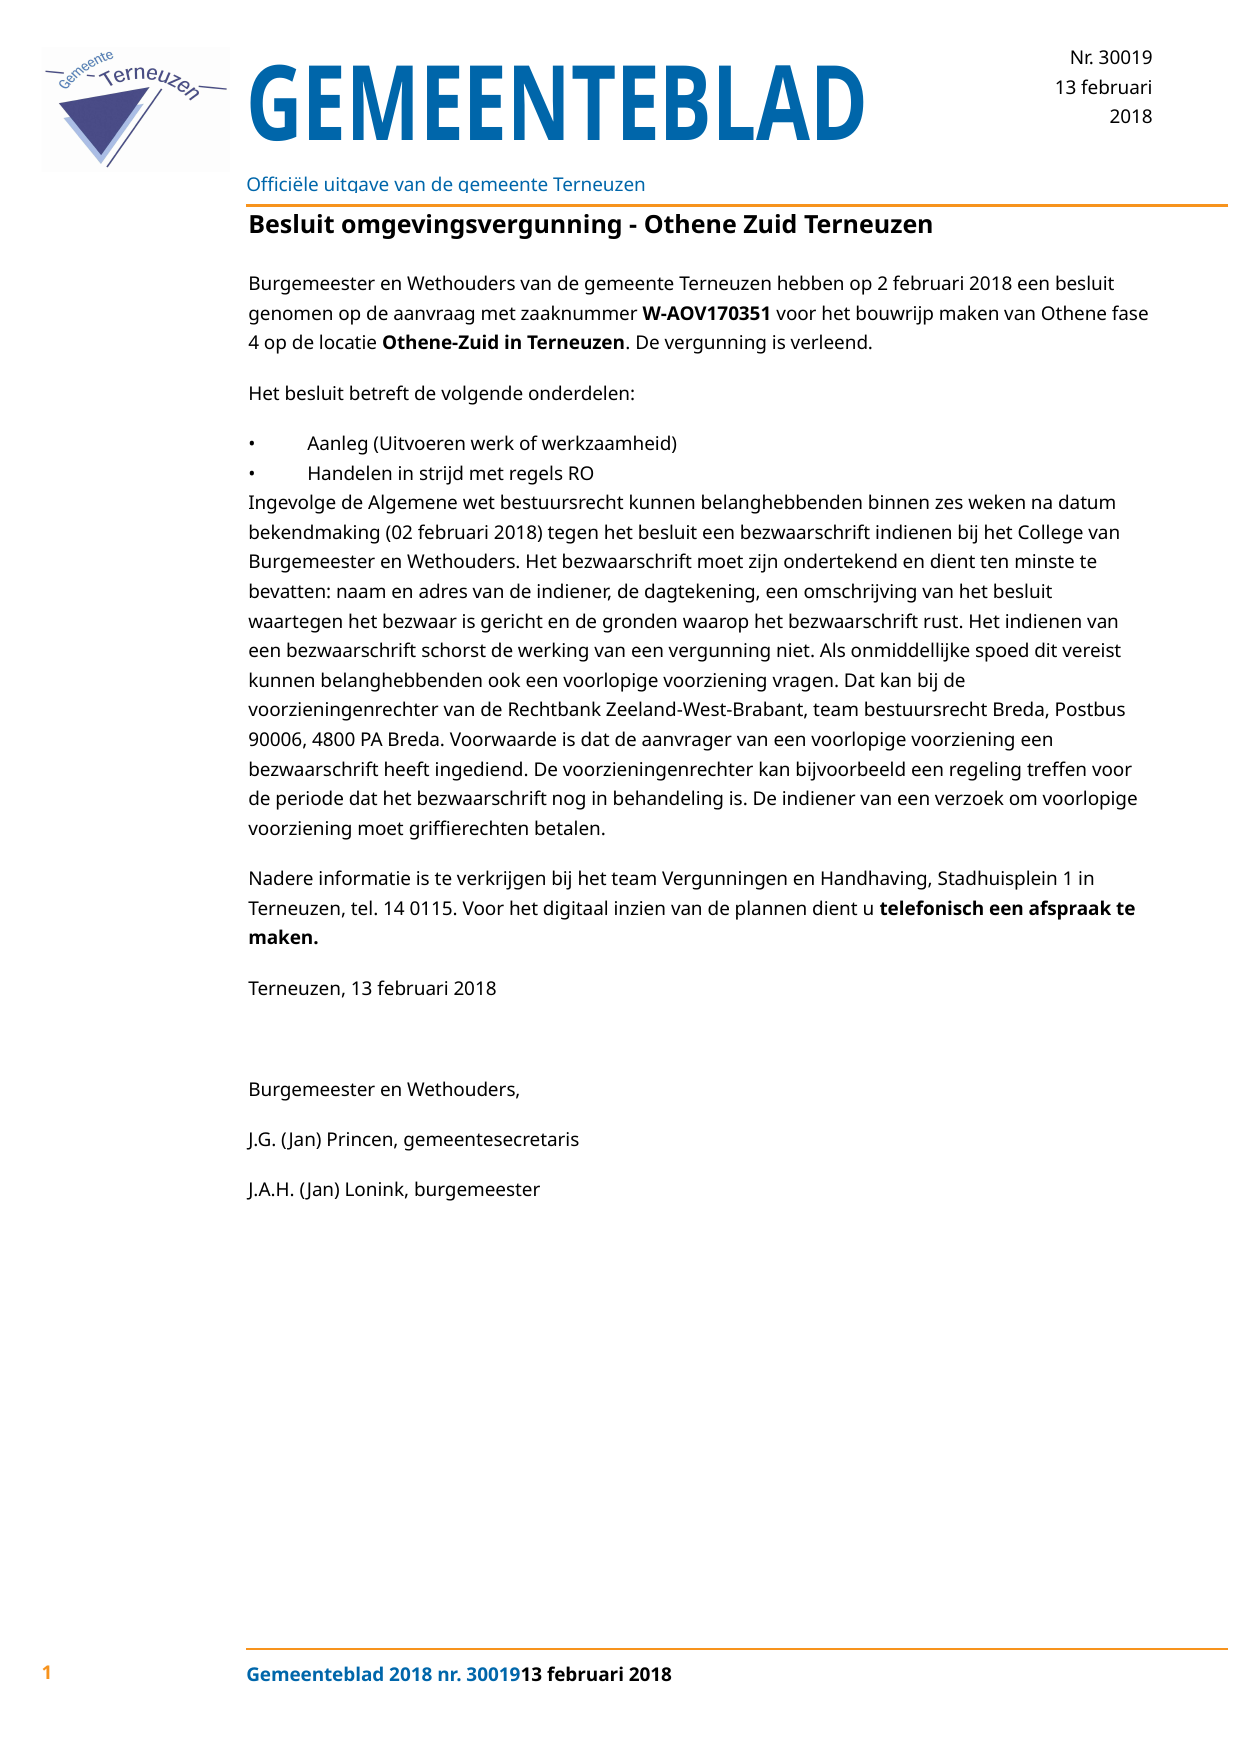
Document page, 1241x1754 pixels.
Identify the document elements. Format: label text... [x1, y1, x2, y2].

text Nadere informatie is te verkrijgen bij het team Vergunningen en Handhaving, Stadhuisplein 1 in Terneuzen, tel. 14 0115. Voor het digitaal inzien van de plannen dient u telefonisch een afspraak te maken. [248, 865, 1152, 950]
text Burgemeester en Wethouders, [248, 1076, 1152, 1101]
text Burgemeester en Wethouders van de gemeente Terneuzen hebben op 2 februari 2018 een besluit genomen op de aanvraag met zaaknummer W-AOV170351 voor het bouwrijp maken van Othene fase 4 op de locatie Othene-Zuid in Terneuzen. De vergunning is verleend. [248, 270, 1152, 355]
text Het besluit betreft de volgende onderdelen: [248, 380, 1152, 406]
list Handelen in strijd met regels RO [248, 460, 1152, 486]
text Ingevolge de Algemene wet bestuursrecht kunnen belanghebbenden binnen zes weken na datum bekendmaking (02 februari 2018) tegen het besluit een bezwaarschrift indienen bij het College van Burgemeester en Wethouders. Het bezwaarschrift moet zijn ondertekend en dient ten minste te bevatten: naam en adres van de indiener, de dagtekening, een omschrijving van het besluit waartegen het bezwaar is gericht en de gronden waarop het bezwaarschrift rust. Het indienen van een bezwaarschrift schorst de werking van een vergunning niet. Als onmiddellijke spoed dit vereist kunnen belanghebbenden ook een voorlopige voorziening vragen. Dat kan bij de voorzieningenrechter van de Rechtbank Zeeland-West-Brabant, team bestuursrecht Breda, Postbus 90006, 4800 PA Breda. Voorwaarde is dat de aanvrager van een voorlopige voorziening een bezwaarschrift heeft ingediend. De voorzieningenrechter kan bijvoorbeeld een regeling treffen voor de periode dat het bezwaarschrift nog in behandeling is. De indiener van een verzoek om voorlopige voorziening moet griffierechten betalen. [248, 489, 1152, 841]
text Terneuzen, 13 februari 2018 [248, 975, 1152, 1001]
picture [41, 47, 231, 172]
text J.A.H. (Jan) Lonink, burgemeester [248, 1177, 1152, 1202]
text Besluit omgevingsvergunning - Othene Zuid Terneuzen [248, 207, 1152, 241]
text J.G. (Jan) Princen, gemeentesecretaris [248, 1126, 1152, 1152]
list Aanleg (Uitvoeren werk of werkzaamheid) [248, 430, 1152, 456]
